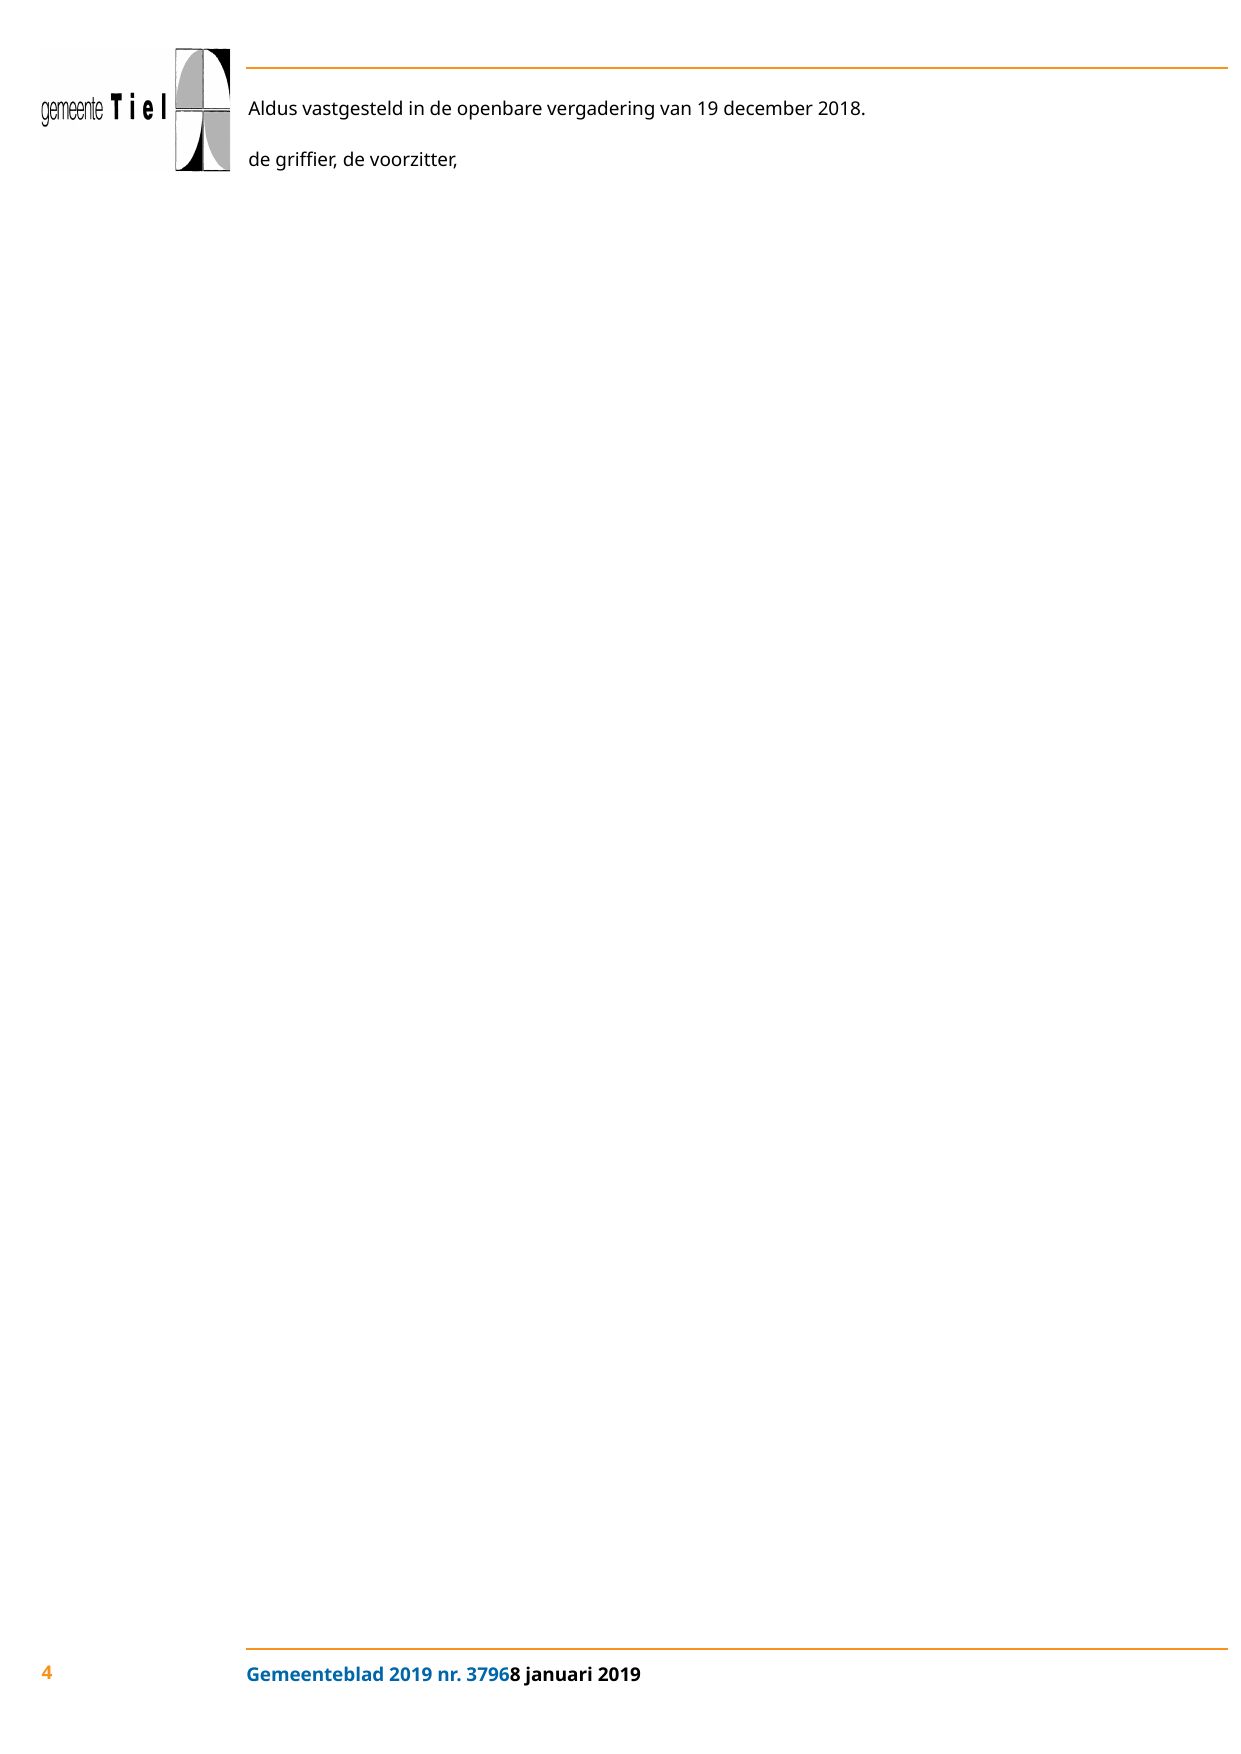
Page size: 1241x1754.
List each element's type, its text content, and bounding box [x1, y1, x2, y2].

text de griffier, de voorzitter, [248, 146, 1152, 172]
picture [41, 47, 231, 172]
text Aldus vastgesteld in de openbare vergadering van 19 december 2018. [248, 95, 1152, 121]
